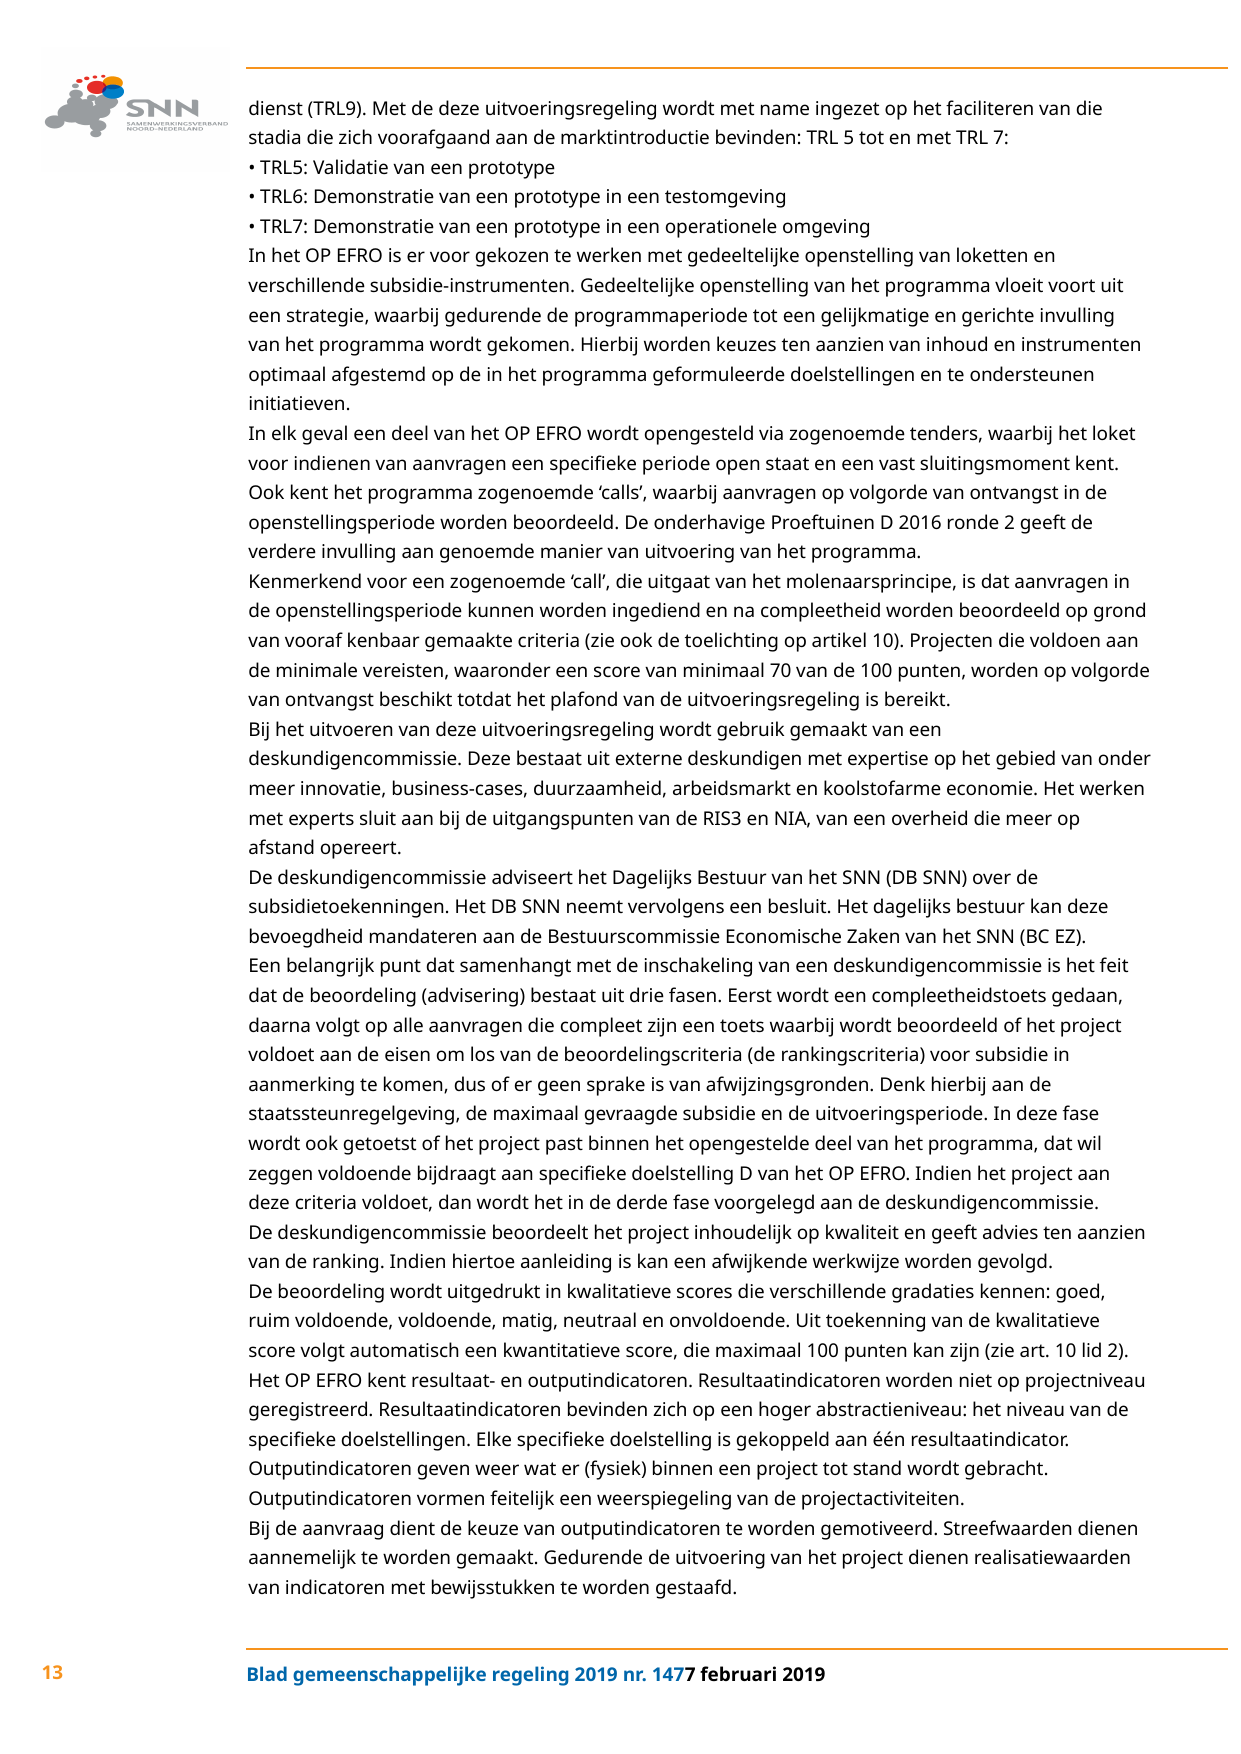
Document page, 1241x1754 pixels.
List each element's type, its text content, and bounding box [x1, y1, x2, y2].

text Kenmerkend voor een zogenoemde ‘call’, die uitgaat van het molenaarsprincipe, is dat aanvragen in de openstellingsperiode kunnen worden ingediend en na compleetheid worden beoordeeld op grond van vooraf kenbaar gemaakte criteria (zie ook de toelichting op artikel 10). Projecten die voldoen aan de minimale vereisten, waaronder een score van minimaal 70 van de 100 punten, worden op volgorde van ontvangst beschikt totdat het plafond van de uitvoeringsregeling is bereikt. [248, 568, 1152, 712]
text Een belangrijk punt dat samenhangt met de inschakeling van een deskundigencommissie is het feit dat de beoordeling (advisering) bestaat uit drie fasen. Eerst wordt een compleetheidstoets gedaan, daarna volgt op alle aanvragen die compleet zijn een toets waarbij wordt beoordeeld of het project voldoet aan de eisen om los van de beoordelingscriteria (de rankingscriteria) voor subsidie in aanmerking te komen, dus of er geen sprake is van afwijzingsgronden. Denk hierbij aan de staatssteunregelgeving, de maximaal gevraagde subsidie en de uitvoeringsperiode. In deze fase wordt ook getoetst of het project past binnen het opengestelde deel van het programma, dat wil zeggen voldoende bijdraagt aan specifieke doelstelling D van het OP EFRO. Indien het project aan deze criteria voldoet, dan wordt het in de derde fase voorgelegd aan de deskundigencommissie. [248, 953, 1152, 1215]
text In elk geval een deel van het OP EFRO wordt opengesteld via zogenoemde tenders, waarbij het loket voor indienen van aanvragen een specifieke periode open staat en een vast sluitingsmoment kent. Ook kent het programma zogenoemde ‘calls’, waarbij aanvragen op volgorde van ontvangst in de openstellingsperiode worden beoordeeld. De onderhavige Proeftuinen D 2016 ronde 2 geeft de verdere invulling aan genoemde manier van uitvoering van het programma. [248, 420, 1152, 564]
text • TRL5: Validatie van een prototype [248, 154, 1152, 180]
picture [41, 47, 231, 172]
text De deskundigencommissie adviseert het Dagelijks Bestuur van het SNN (DB SNN) over de subsidietoekenningen. Het DB SNN neemt vervolgens een besluit. Het dagelijks bestuur kan deze bevoegdheid mandateren aan de Bestuurscommissie Economische Zaken van het SNN (BC EZ). [248, 864, 1152, 949]
text • TRL6: Demonstratie van een prototype in een testomgeving [248, 183, 1152, 209]
text Het OP EFRO kent resultaat- en outputindicatoren. Resultaatindicatoren worden niet op projectniveau geregistreerd. Resultaatindicatoren bevinden zich op een hoger abstractieniveau: het niveau van de specifieke doelstellingen. Elke specifieke doelstelling is gekoppeld aan één resultaatindicator. [248, 1367, 1152, 1452]
text De beoordeling wordt uitgedrukt in kwalitatieve scores die verschillende gradaties kennen: goed, ruim voldoende, voldoende, matig, neutraal en onvoldoende. Uit toekenning van de kwalitatieve score volgt automatisch een kwantitatieve score, die maximaal 100 punten kan zijn (zie art. 10 lid 2). [248, 1278, 1152, 1363]
text De deskundigencommissie beoordeelt het project inhoudelijk op kwaliteit en geeft advies ten aanzien van de ranking. Indien hiertoe aanleiding is kan een afwijkende werkwijze worden gevolgd. [248, 1219, 1152, 1274]
text Outputindicatoren geven weer wat er (fysiek) binnen een project tot stand wordt gebracht. Outputindicatoren vormen feitelijk een weerspiegeling van de projectactiviteiten. [248, 1456, 1152, 1511]
text Bij het uitvoeren van deze uitvoeringsregeling wordt gebruik gemaakt van een deskundigencommissie. Deze bestaat uit externe deskundigen met expertise op het gebied van onder meer innovatie, business-cases, duurzaamheid, arbeidsmarkt en koolstofarme economie. Het werken met experts sluit aan bij de uitgangspunten van de RIS3 en NIA, van een overheid die meer op afstand opereert. [248, 716, 1152, 860]
text In het OP EFRO is er voor gekozen te werken met gedeeltelijke openstelling van loketten en verschillende subsidie-instrumenten. Gedeeltelijke openstelling van het programma vloeit voort uit een strategie, waarbij gedurende de programmaperiode tot een gelijkmatige en gerichte invulling van het programma wordt gekomen. Hierbij worden keuzes ten aanzien van inhoud en instrumenten optimaal afgestemd op de in het programma geformuleerde doelstellingen en te ondersteunen initiatieven. [248, 243, 1152, 416]
text Bij de aanvraag dient de keuze van outputindicatoren te worden gemotiveerd. Streefwaarden dienen aannemelijk te worden gemaakt. Gedurende de uitvoering van het project dienen realisatiewaarden van indicatoren met bewijsstukken te worden gestaafd. [248, 1515, 1152, 1600]
text • TRL7: Demonstratie van een prototype in een operationele omgeving [248, 213, 1152, 239]
text dienst (TRL9). Met de deze uitvoeringsregeling wordt met name ingezet op het faciliteren van die stadia die zich voorafgaand aan de marktintroductie bevinden: TRL 5 tot en met TRL 7: [248, 95, 1152, 150]
